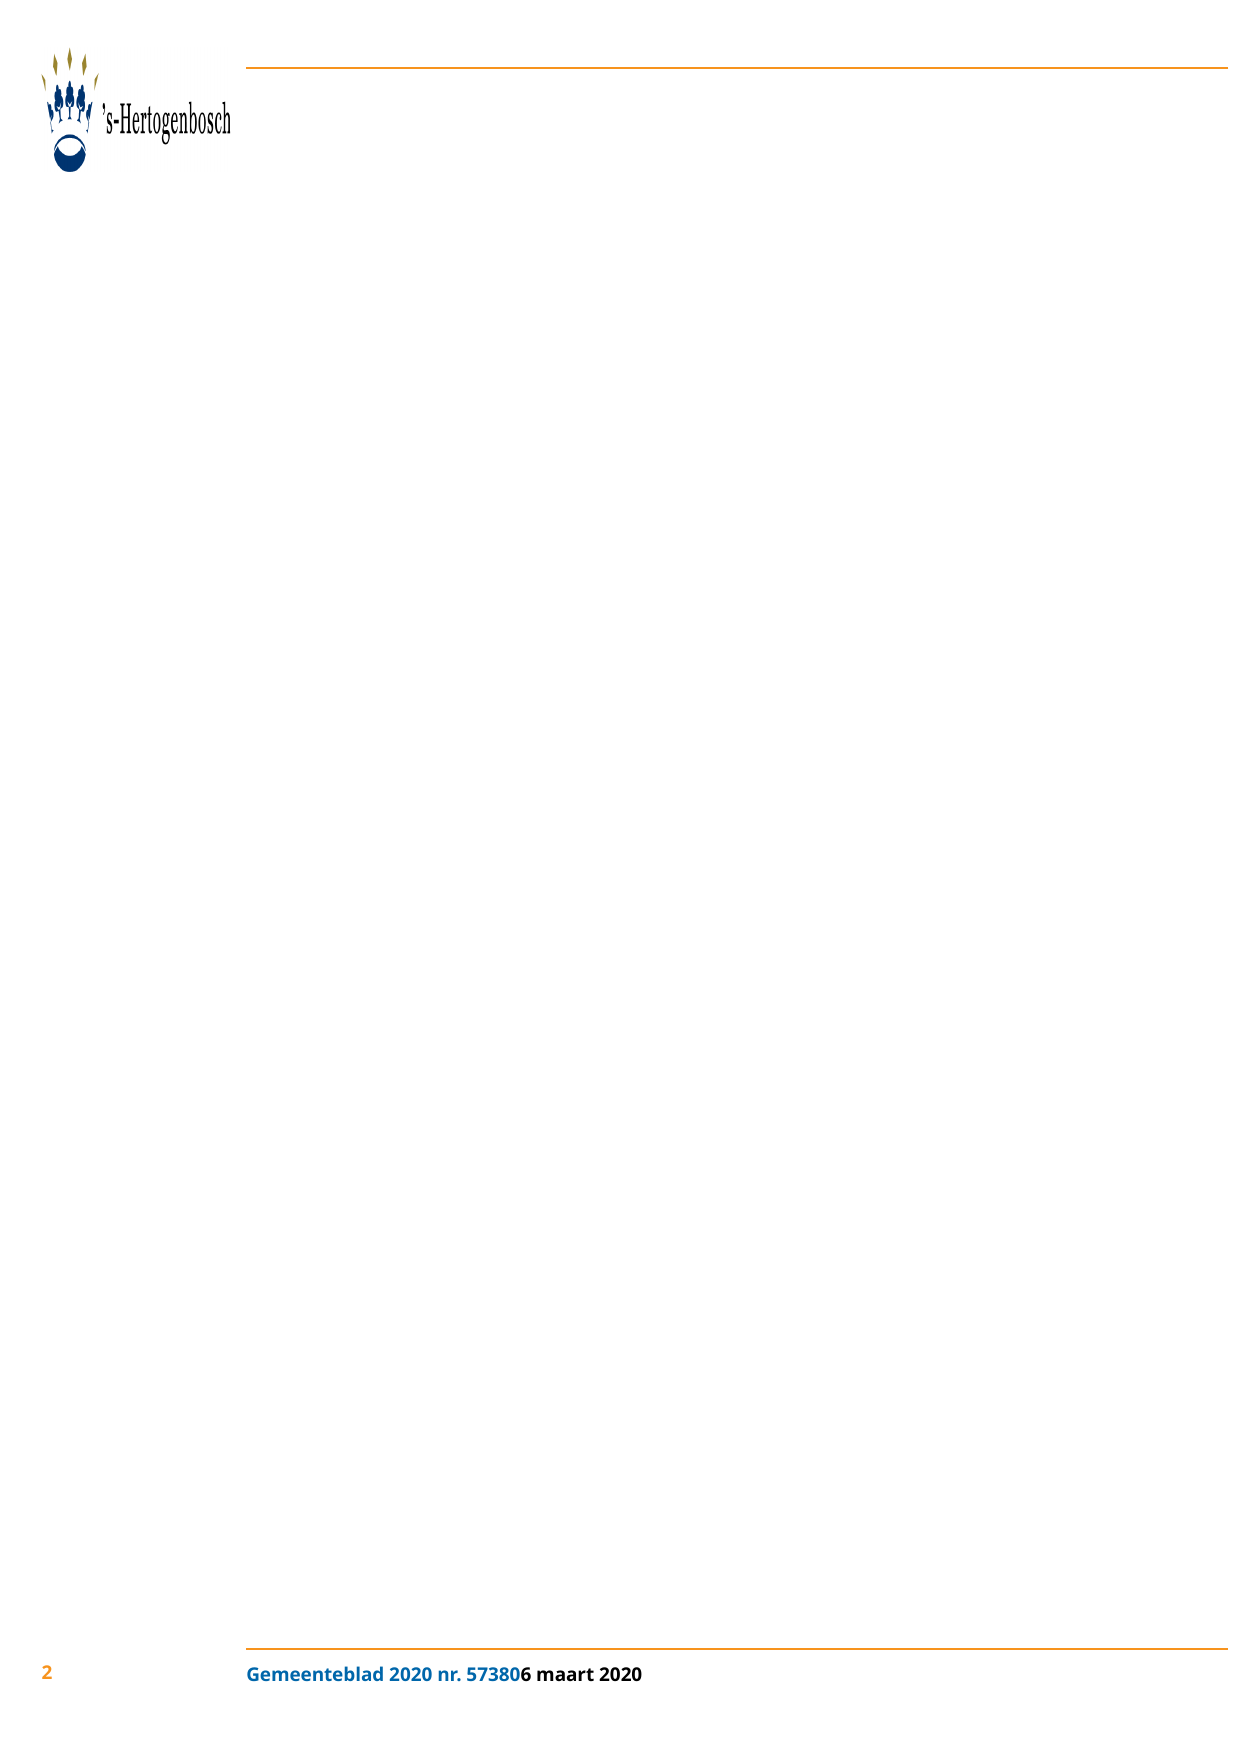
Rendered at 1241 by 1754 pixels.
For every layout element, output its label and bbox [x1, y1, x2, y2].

picture [41, 47, 231, 172]
